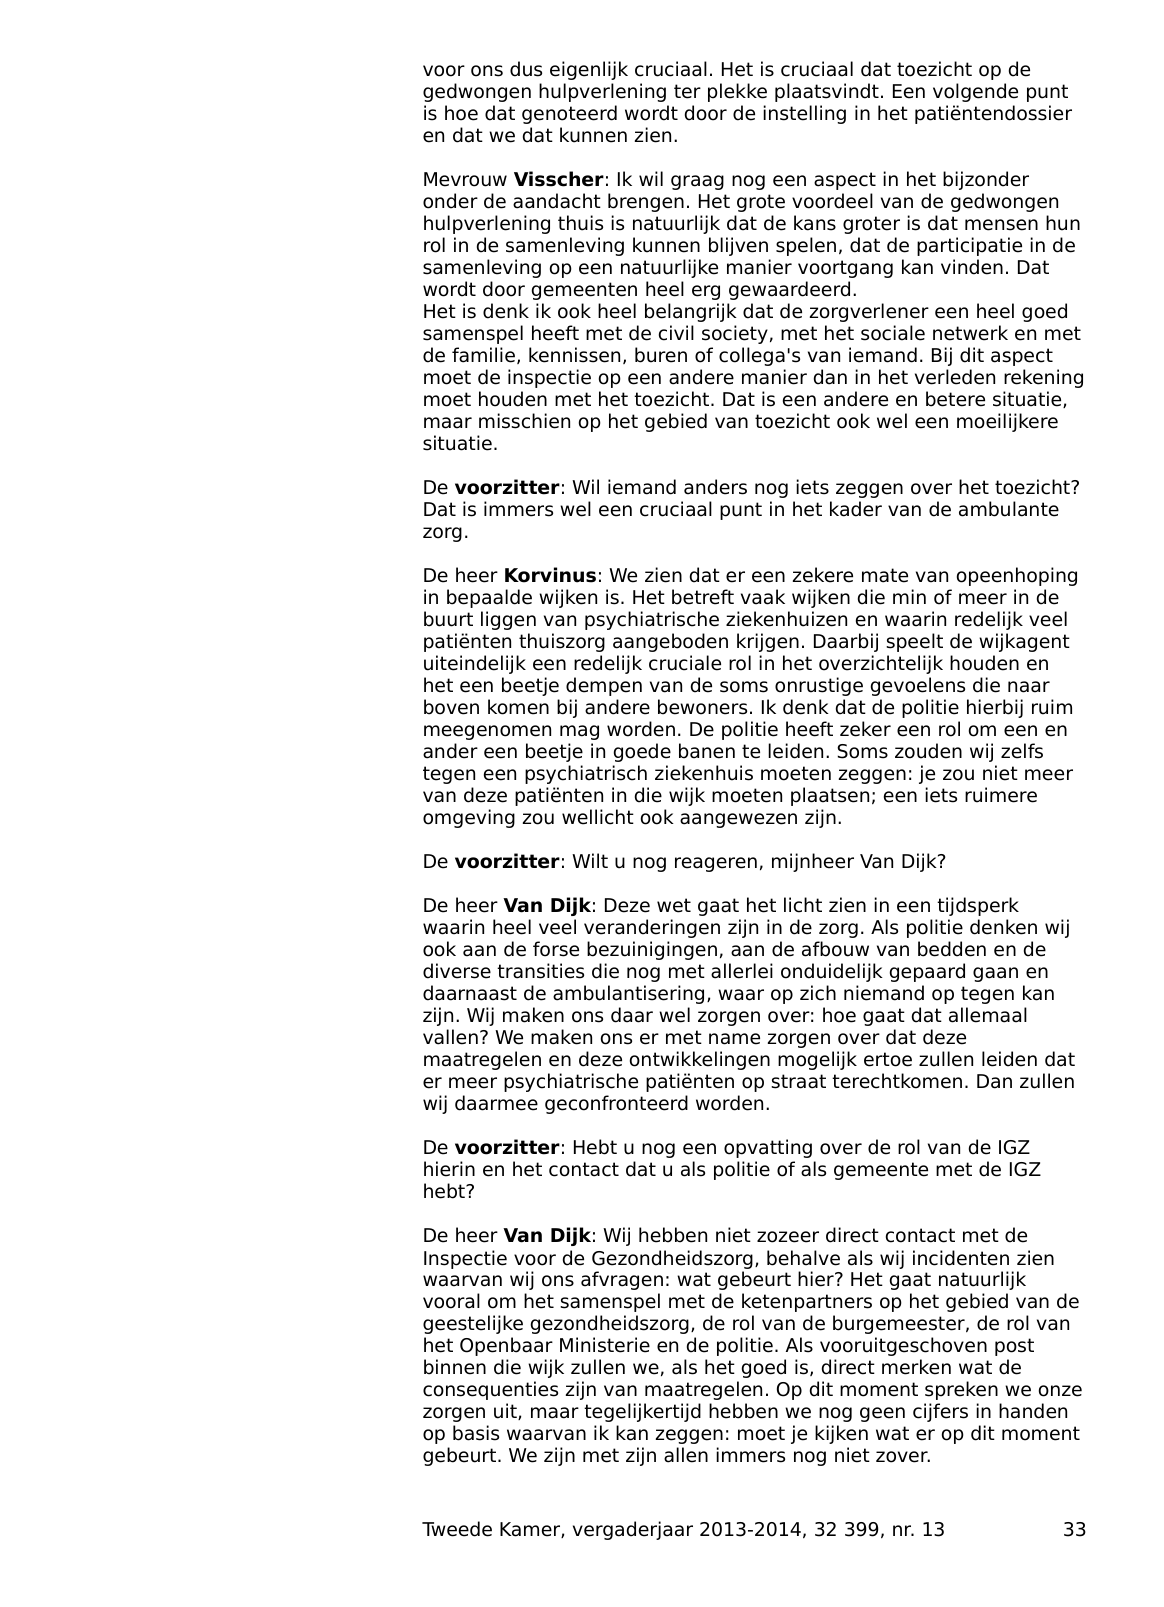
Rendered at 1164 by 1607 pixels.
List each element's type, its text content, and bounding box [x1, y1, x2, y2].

text De heer Van Dijk: Deze wet gaat het licht zien in een tijdsperk waarin heel veel veranderingen zijn in de zorg. Als politie denken wij ook aan de forse bezuinigingen, aan de afbouw van bedden en de diverse transities die nog met allerlei onduidelijk gepaard gaan en daarnaast de ambulantisering, waar op zich niemand op tegen kan zijn. Wij maken ons daar wel zorgen over: hoe gaat dat allemaal vallen? We maken ons er met name zorgen over dat deze maatregelen en deze ontwikkelingen mogelijk ertoe zullen leiden dat er meer psychiatrische patiënten op straat terechtkomen. Dan zullen wij daarmee geconfronteerd worden. [422, 895, 1087, 1115]
text De heer Van Dijk: Wij hebben niet zozeer direct contact met de Inspectie voor de Gezondheidszorg, behalve als wij incidenten zien waarvan wij ons afvragen: wat gebeurt hier? Het gaat natuurlijk vooral om het samenspel met de ketenpartners op het gebied van de geestelijke gezondheidszorg, de rol van de burgemeester, de rol van het Openbaar Ministerie en de politie. Als vooruitgeschoven post binnen die wijk zullen we, als het goed is, direct merken wat de consequenties zijn van maatregelen. Op dit moment spreken we onze zorgen uit, maar tegelijkertijd hebben we nog geen cijfers in handen op basis waarvan ik kan zeggen: moet je kijken wat er op dit moment gebeurt. We zijn met zijn allen immers nog niet zover. [422, 1225, 1087, 1467]
text De heer Korvinus: We zien dat er een zekere mate van opeenhoping in bepaalde wijken is. Het betreft vaak wijken die min of meer in de buurt liggen van psychiatrische ziekenhuizen en waarin redelijk veel patiënten thuiszorg aangeboden krijgen. Daarbij speelt de wijkagent uiteindelijk een redelijk cruciale rol in het overzichtelijk houden en het een beetje dempen van de soms onrustige gevoelens die naar boven komen bij andere bewoners. Ik denk dat de politie hierbij ruim meegenomen mag worden. De politie heeft zeker een rol om een en ander een beetje in goede banen te leiden. Soms zouden wij zelfs tegen een psychiatrisch ziekenhuis moeten zeggen: je zou niet meer van deze patiënten in die wijk moeten plaatsen; een iets ruimere omgeving zou wellicht ook aangewezen zijn. [422, 565, 1087, 829]
text voor ons dus eigenlijk cruciaal. Het is cruciaal dat toezicht op de gedwongen hulpverlening ter plekke plaatsvindt. Een volgende punt is hoe dat genoteerd wordt door de instelling in het patiëntendossier en dat we dat kunnen zien. [422, 59, 1087, 147]
text Mevrouw Visscher: Ik wil graag nog een aspect in het bijzonder onder de aandacht brengen. Het grote voordeel van de gedwongen hulpverlening thuis is natuurlijk dat de kans groter is dat mensen hun rol in de samenleving kunnen blijven spelen, dat de participatie in de samenleving op een natuurlijke manier voortgang kan vinden. Dat wordt door gemeenten heel erg gewaardeerd. [422, 169, 1087, 301]
text De voorzitter: Wil iemand anders nog iets zeggen over het toezicht? Dat is immers wel een cruciaal punt in het kader van de ambulante zorg. [422, 477, 1087, 543]
text De voorzitter: Hebt u nog een opvatting over de rol van de IGZ hierin en het contact dat u als politie of als gemeente met de IGZ hebt? [422, 1137, 1087, 1203]
text De voorzitter: Wilt u nog reageren, mijnheer Van Dijk? [422, 851, 1087, 873]
text Het is denk ik ook heel belangrijk dat de zorgverlener een heel goed samenspel heeft met de civil society, met het sociale netwerk en met de familie, kennissen, buren of collega's van iemand. Bij dit aspect moet de inspectie op een andere manier dan in het verleden rekening moet houden met het toezicht. Dat is een andere en betere situatie, maar misschien op het gebied van toezicht ook wel een moeilijkere situatie. [422, 301, 1087, 455]
